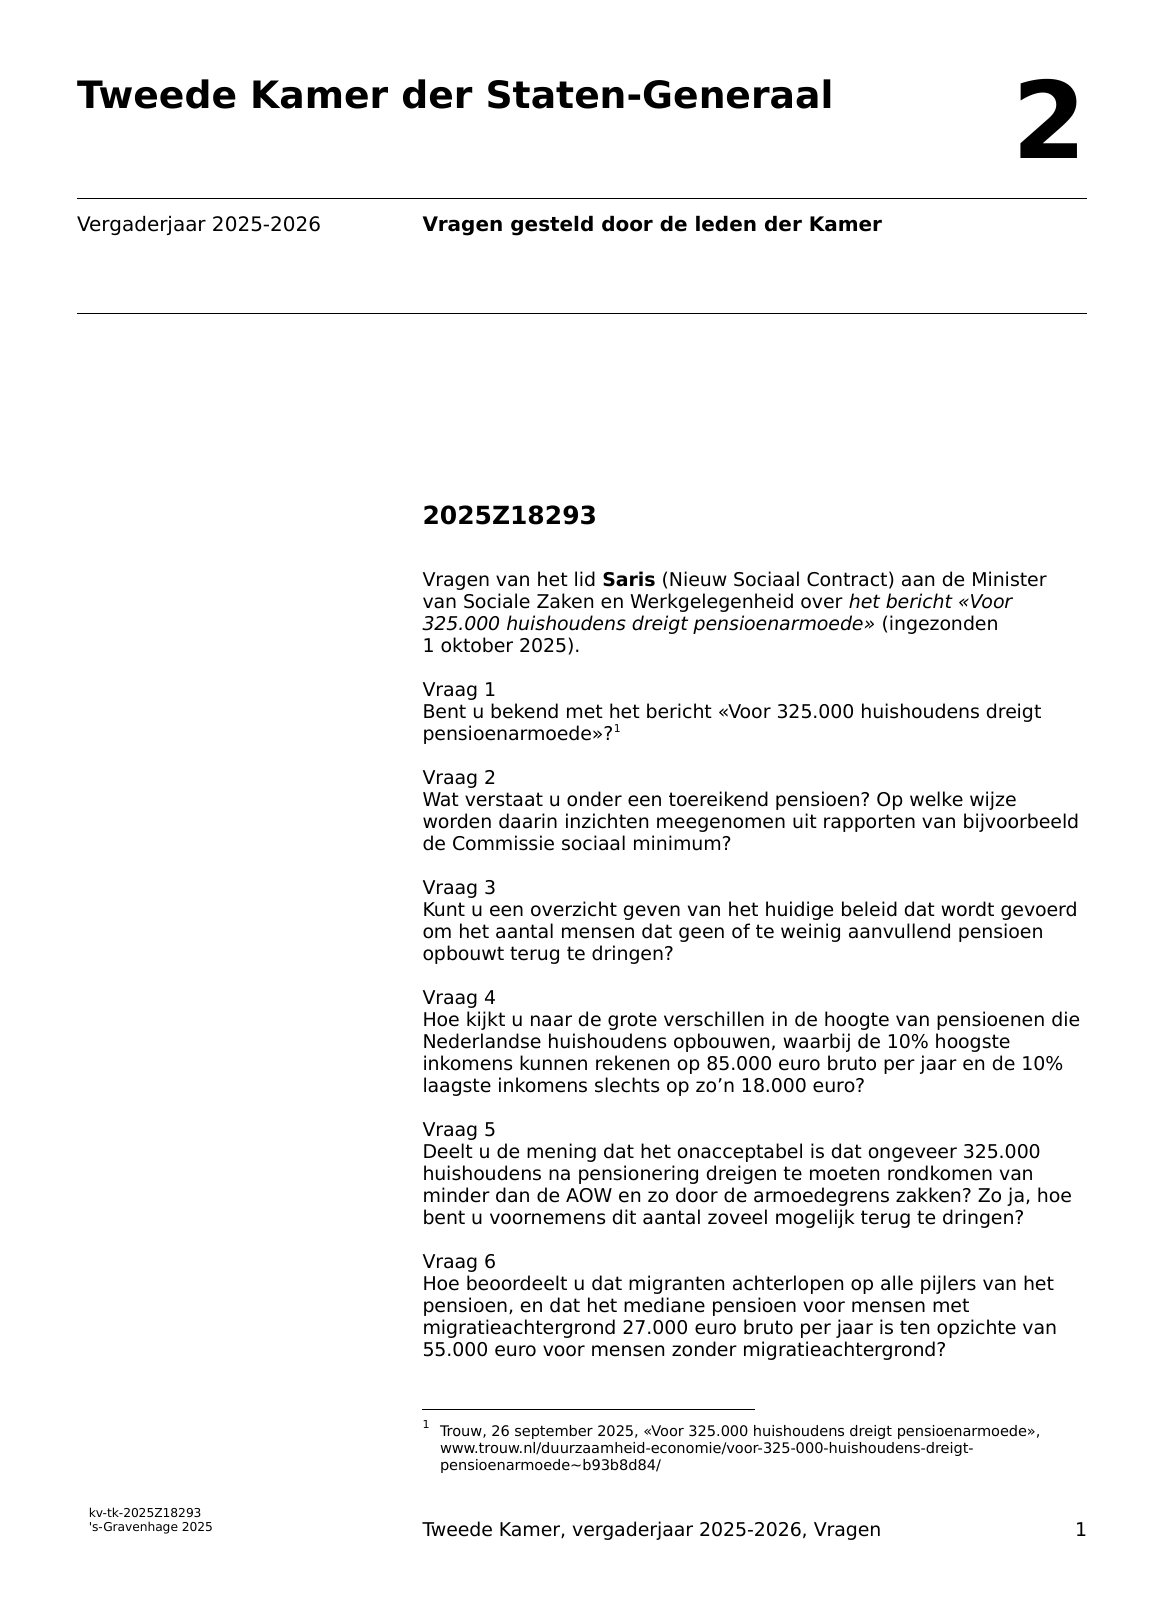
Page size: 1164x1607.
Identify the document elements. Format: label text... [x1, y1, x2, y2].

text kv-tk-2025Z18293 [88, 1506, 323, 1520]
text Hoe kijkt u naar de grote verschillen in de hoogte van pensioenen die Nederlandse huishoudens opbouwen, waarbij de 10% hoogste inkomens kunnen rekenen op 85.000 euro bruto per jaar en de 10% laagste inkomens slechts op zo’n 18.000 euro? [422, 1009, 1087, 1097]
text Bent u bekend met het bericht «Voor 325.000 huishoudens dreigt pensioenarmoede»? [422, 701, 1087, 745]
text Wat verstaat u onder een toereikend pensioen? Op welke wijze worden daarin inzichten meegenomen uit rapporten van bijvoorbeeld de Commissie sociaal minimum? [422, 789, 1087, 855]
text Vragen van het lid Saris (Nieuw Sociaal Contract) aan de Minister van Sociale Zaken en Werkgelegenheid over het bericht «Voor 325.000 huishoudens dreigt pensioenarmoede» (ingezonden 1 oktober 2025). [422, 569, 1087, 657]
text Vraag 1 [422, 679, 1087, 701]
text 's-Gravenhage 2025 [88, 1520, 323, 1534]
text Hoe beoordeelt u dat migranten achterlopen op alle pijlers van het pensioen, en dat het mediane pensioen voor mensen met migratieachtergrond 27.000 euro bruto per jaar is ten opzichte van 55.000 euro voor mensen zonder migratieachtergrond? [422, 1273, 1087, 1361]
text Trouw, 26 september 2025, «Voor 325.000 huishoudens dreigt pensioenarmoede», www.trouw.nl/duurzaamheid-economie/voor-325-000-huishoudens-dreigt-pensioenarmoede~b93b8d84/ [422, 1418, 1087, 1474]
table_cell Vergaderjaar 2025-2026 [77, 199, 422, 313]
text Vraag 4 [422, 987, 1087, 1009]
text Vraag 3 [422, 877, 1087, 899]
table_header Tweede Kamer der Staten-Generaal [77, 59, 886, 198]
text Deelt u de mening dat het onacceptabel is dat ongeveer 325.000 huishoudens na pensionering dreigen te moeten rondkomen van minder dan de AOW en zo door de armoedegrens zakken? Zo ja, hoe bent u voornemens dit aantal zoveel mogelijk terug te dringen? [422, 1141, 1087, 1229]
text Vraag 6 [422, 1251, 1087, 1273]
table_header 2 [886, 59, 1087, 198]
text Kunt u een overzicht geven van het huidige beleid dat wordt gevoerd om het aantal mensen dat geen of te weinig aanvullend pensioen opbouwt terug te dringen? [422, 899, 1087, 965]
text Vraag 5 [422, 1119, 1087, 1141]
text Vraag 2 [422, 767, 1087, 789]
table_cell Vragen gesteld door de leden der Kamer [422, 199, 1087, 313]
text 2025Z18293 [422, 501, 1087, 531]
